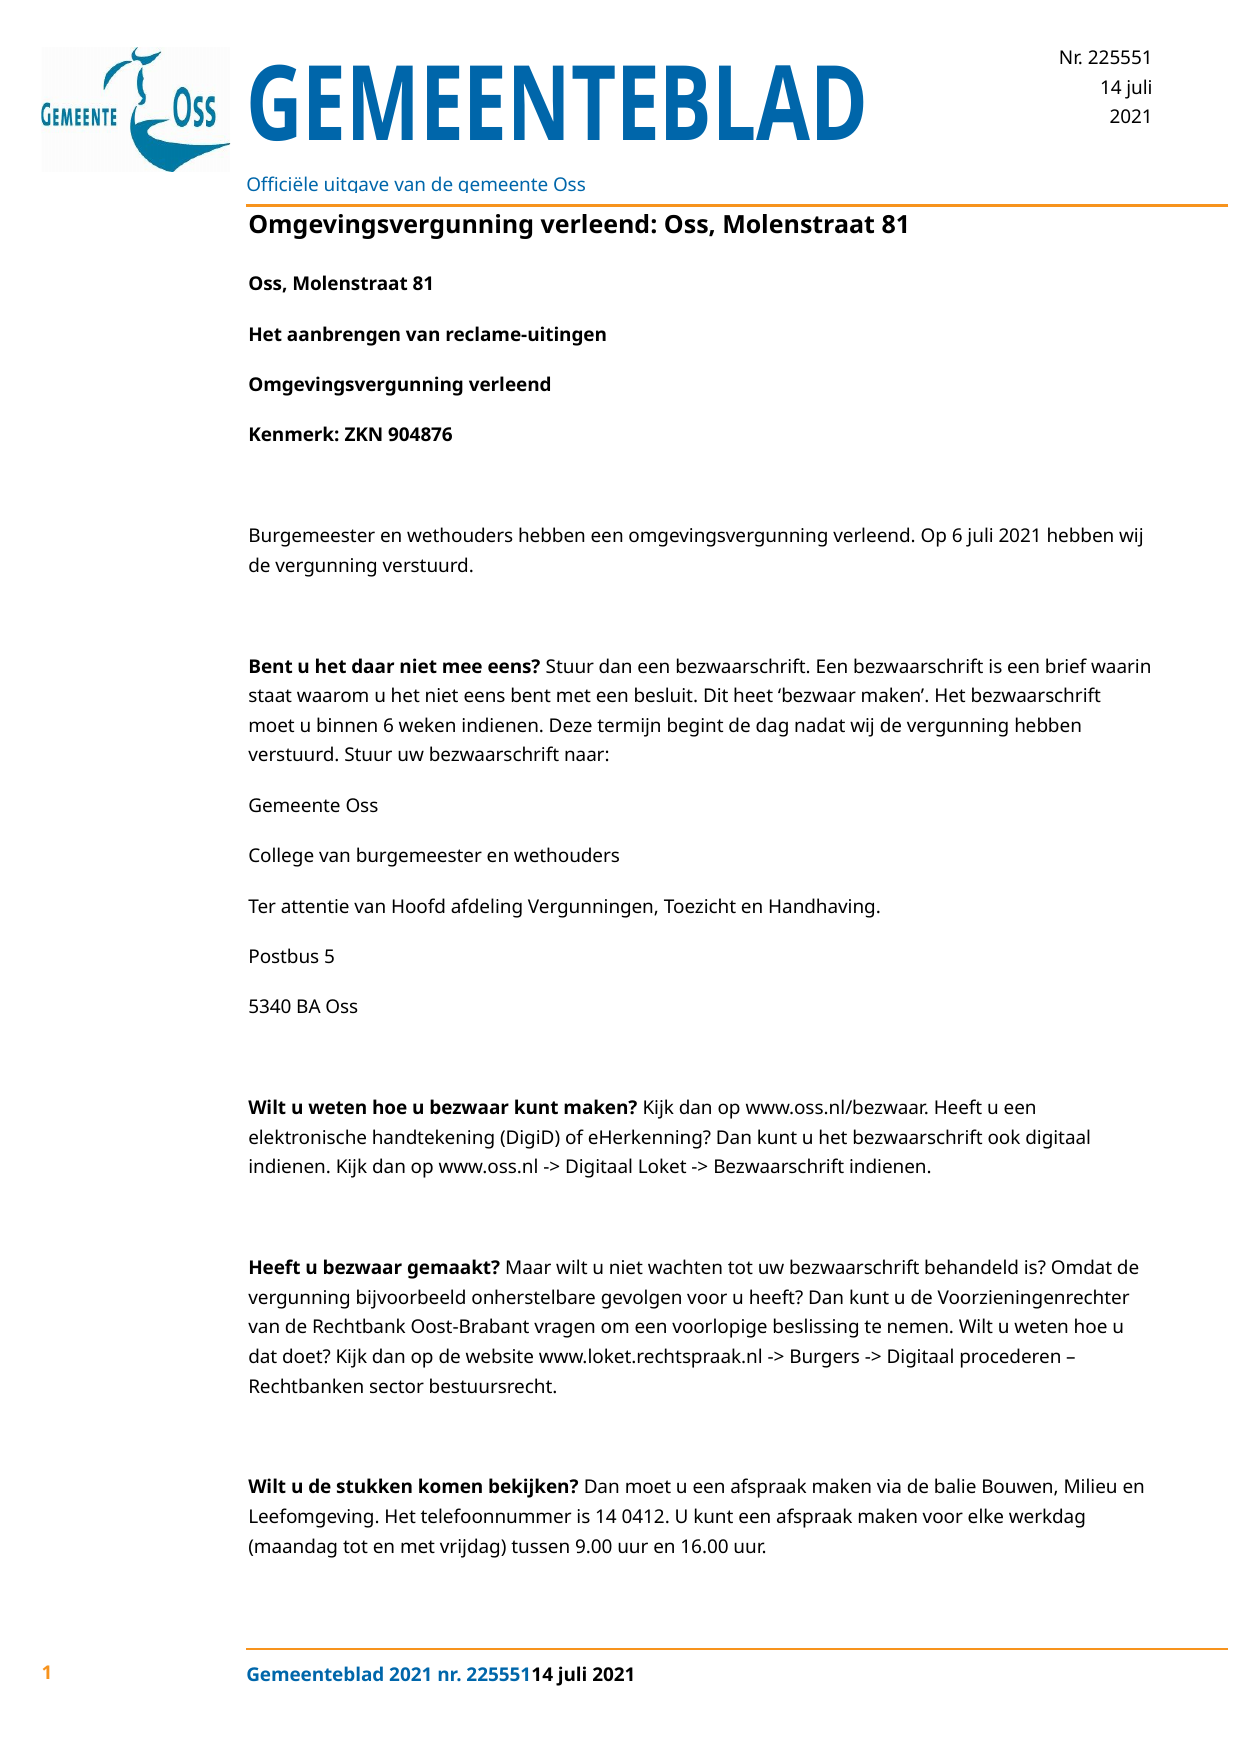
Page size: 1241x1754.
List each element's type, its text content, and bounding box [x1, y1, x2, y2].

text Wilt u de stukken komen bekijken? Dan moet u een afspraak maken via de balie Bouwen, Milieu en Leefomgeving. Het telefoonnummer is 14 0412. U kunt een afspraak maken voor elke werkdag (maandag tot en met vrijdag) tussen 9.00 uur en 16.00 uur. [248, 1474, 1152, 1558]
text Bent u het daar niet mee eens? Stuur dan een bezwaarschrift. Een bezwaarschrift is een brief waarin staat waarom u het niet eens bent met een besluit. Dit heet ‘bezwaar maken’. Het bezwaarschrift moet u binnen 6 weken indienen. Deze termijn begint de dag nadat wij de vergunning hebben verstuurd. Stuur uw bezwaarschrift naar: [248, 653, 1152, 767]
text Omgevingsvergunning verleend: Oss, Molenstraat 81 [248, 207, 1152, 241]
text Oss, Molenstraat 81 [248, 270, 1152, 296]
text Heeft u bezwaar gemaakt? Maar wilt u niet wachten tot uw bezwaarschrift behandeld is? Omdat de vergunning bijvoorbeeld onherstelbare gevolgen voor u heeft? Dan kunt u de Voorzieningenrechter van de Rechtbank Oost-Brabant vragen om een voorlopige beslissing te nemen. Wilt u weten hoe u dat doet? Kijk dan op de website www.loket.rechtspraak.nl -> Burgers -> Digitaal procederen – Rechtbanken sector bestuursrecht. [248, 1254, 1152, 1398]
text Postbus 5 [248, 943, 1152, 969]
text Omgevingsvergunning verleend [248, 371, 1152, 397]
text Kenmerk: ZKN 904876 [248, 422, 1152, 447]
text Gemeente Oss [248, 792, 1152, 818]
text Burgemeester en wethouders hebben een omgevingsvergunning verleend. Op 6 juli 2021 hebben wij de vergunning verstuurd. [248, 522, 1152, 578]
text College van burgemeester en wethouders [248, 842, 1152, 868]
text Ter attentie van Hoofd afdeling Vergunningen, Toezicht en Handhaving. [248, 893, 1152, 918]
picture [41, 47, 231, 172]
text Wilt u weten hoe u bezwaar kunt maken? Kijk dan op www.oss.nl/bezwaar. Heeft u een elektronische handtekening (DigiD) of eHerkenning? Dan kunt u het bezwaarschrift ook digitaal indienen. Kijk dan op www.oss.nl -> Digitaal Loket -> Bezwaarschrift indienen. [248, 1094, 1152, 1179]
text 5340 BA Oss [248, 994, 1152, 1019]
text Het aanbrengen van reclame-uitingen [248, 321, 1152, 346]
